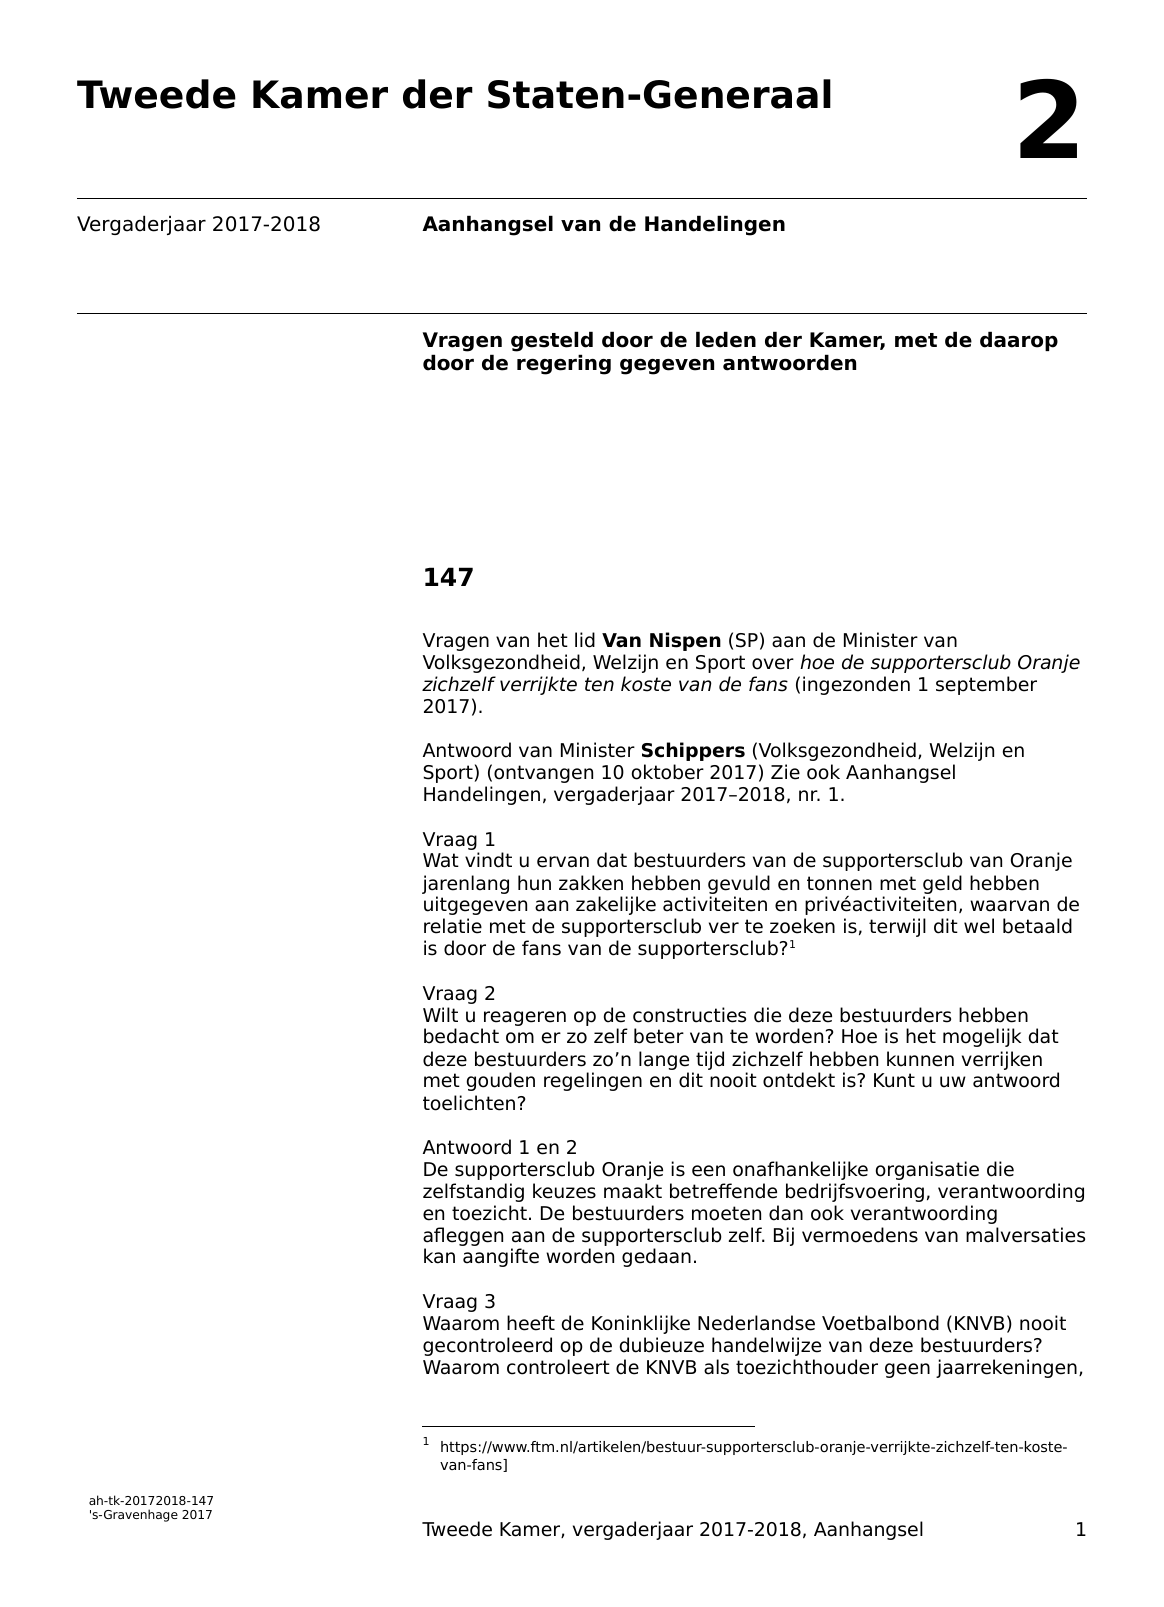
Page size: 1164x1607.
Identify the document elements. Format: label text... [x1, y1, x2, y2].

text https://www.ftm.nl/artikelen/bestuur-supportersclub-oranje-verrijkte-zichzelf-ten-koste-van-fans] [422, 1435, 1087, 1474]
table_cell Aanhangsel van de Handelingen [422, 199, 1087, 313]
table_header Tweede Kamer der Staten-Generaal [77, 59, 886, 198]
text Vragen van het lid Van Nispen (SP) aan de Minister van Volksgezondheid, Welzijn en Sport over hoe de supportersclub Oranje zichzelf verrijkte ten koste van de fans (ingezonden 1 september 2017). [422, 630, 1087, 718]
table_cell Vergaderjaar 2017-2018 [77, 199, 422, 313]
text 147 [422, 563, 1087, 592]
text 's-Gravenhage 2017 [88, 1508, 323, 1522]
table_cell Vragen gesteld door de leden der Kamer, met de daarop door de regering gegeven antwoorden [422, 314, 1087, 375]
text Waarom heeft de Koninklijke Nederlandse Voetbalbond (KNVB) nooit gecontroleerd op de dubieuze handelwijze van deze bestuurders? Waarom controleert de KNVB als toezichthouder geen jaarrekeningen, [422, 1313, 1087, 1378]
text Wat vindt u ervan dat bestuurders van de supportersclub van Oranje jarenlang hun zakken hebben gevuld en tonnen met geld hebben uitgegeven aan zakelijke activiteiten en privéactiviteiten, waarvan de relatie met de supportersclub ver te zoeken is, terwijl dit wel betaald is door de fans van de supportersclub? [422, 850, 1087, 960]
text Antwoord 1 en 2 [422, 1137, 1087, 1158]
text ah-tk-20172018-147 [88, 1494, 323, 1508]
text Antwoord van Minister Schippers (Volksgezondheid, Welzijn en Sport) (ontvangen 10 oktober 2017) Zie ook Aanhangsel Handelingen, vergaderjaar 2017–2018, nr. 1. [422, 740, 1087, 806]
text Vraag 1 [422, 828, 1087, 850]
table_cell [77, 314, 422, 375]
text Vraag 2 [422, 982, 1087, 1004]
text De supportersclub Oranje is een onafhankelijke organisatie die zelfstandig keuzes maakt betreffende bedrijfsvoering, verantwoording en toezicht. De bestuurders moeten dan ook verantwoording afleggen aan de supportersclub zelf. Bij vermoedens van malversaties kan aangifte worden gedaan. [422, 1158, 1087, 1268]
table_header 2 [886, 59, 1087, 198]
text Vraag 3 [422, 1291, 1087, 1313]
text Wilt u reageren op de constructies die deze bestuurders hebben bedacht om er zo zelf beter van te worden? Hoe is het mogelijk dat deze bestuurders zo’n lange tijd zichzelf hebben kunnen verrijken met gouden regelingen en dit nooit ontdekt is? Kunt u uw antwoord toelichten? [422, 1004, 1087, 1114]
